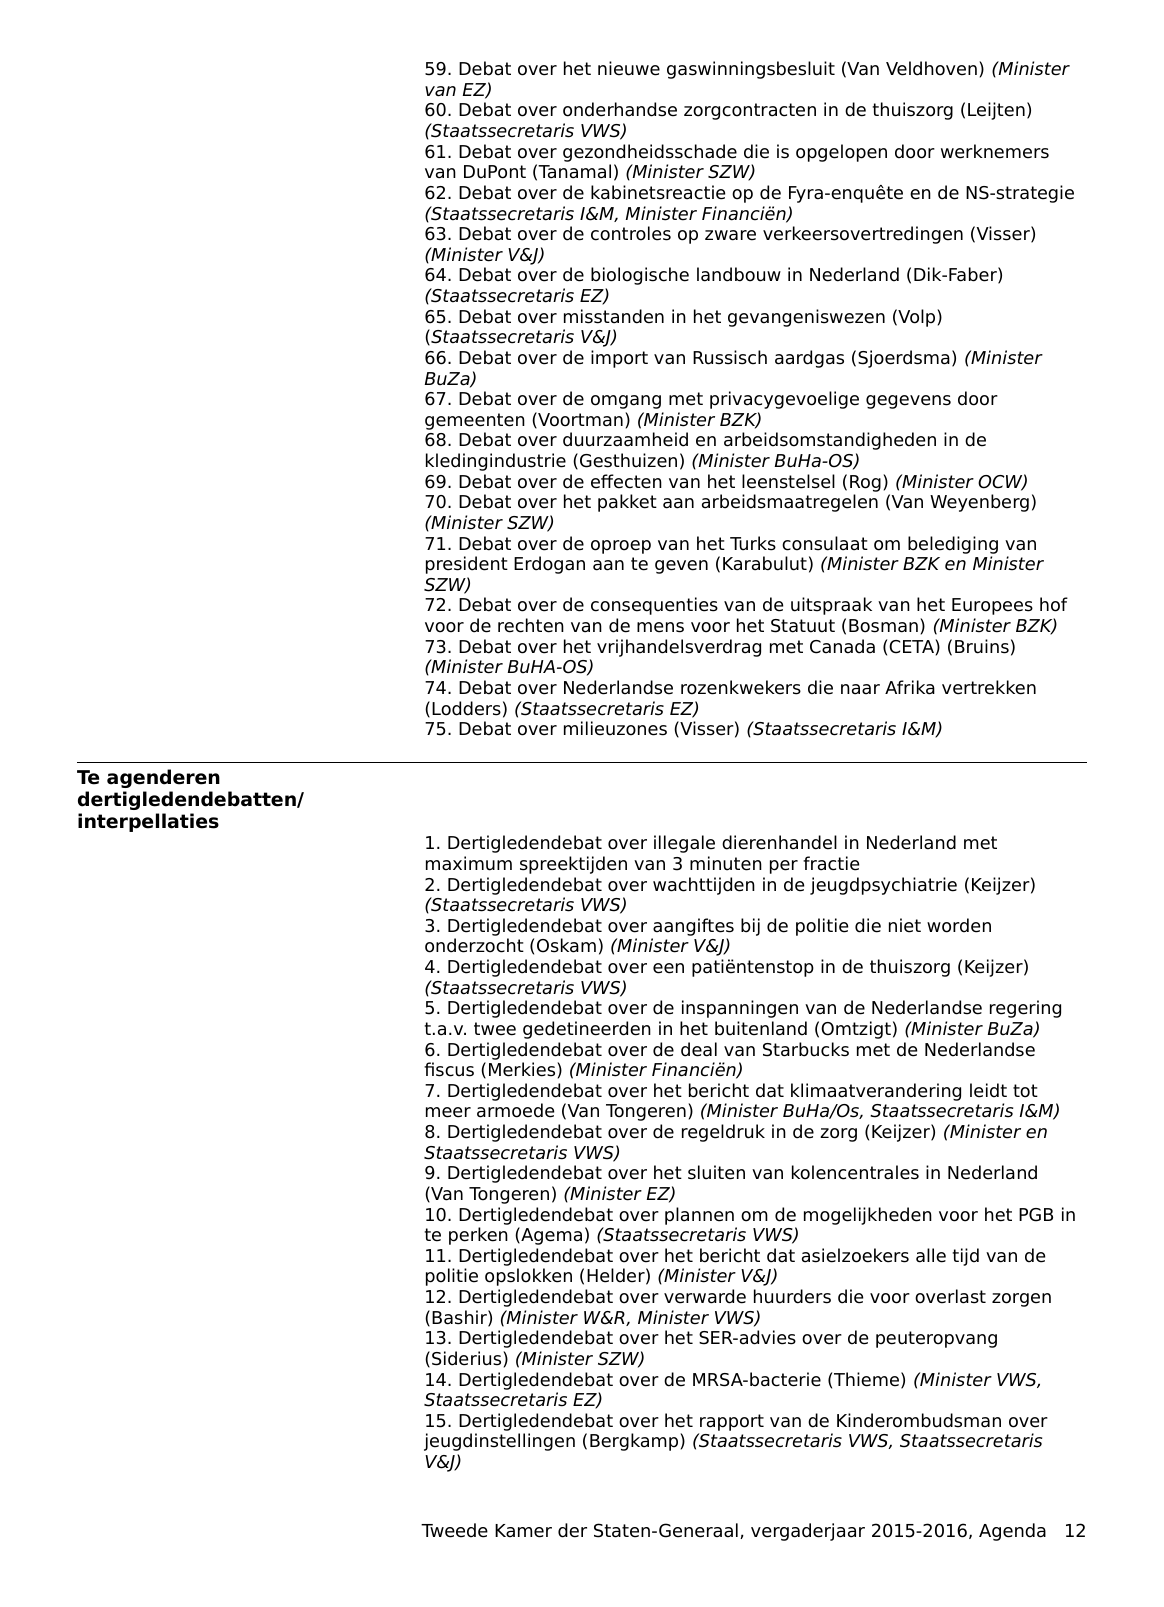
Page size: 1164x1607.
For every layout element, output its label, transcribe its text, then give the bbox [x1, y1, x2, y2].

table_cell [77, 916, 401, 957]
table_cell [77, 678, 401, 719]
table_cell [401, 833, 418, 874]
table_cell 3. Dertigledendebat over aangiftes bij de politie die niet worden onderzocht (Oskam) (Minister V&J) [418, 916, 1087, 957]
table_cell [401, 430, 418, 472]
table_header Te agenderen dertigledendebatten/ interpellaties [77, 763, 401, 833]
table_cell [401, 719, 418, 740]
table_cell 67. Debat over de omgang met privacygevoelige gegevens door gemeenten (Voortman) (Minister BZK) [418, 389, 1087, 430]
table_cell [77, 142, 401, 183]
table_cell [77, 1205, 401, 1246]
table_cell 15. Dertigledendebat over het rapport van de Kinderombudsman over jeugdinstellingen (Bergkamp) (Staatssecretaris VWS, Staatssecretaris V&J) [418, 1411, 1087, 1473]
table_cell [401, 998, 418, 1039]
table_cell [401, 916, 418, 957]
table_cell 11. Dertigledendebat over het bericht dat asielzoekers alle tijd van de politie opslokken (Helder) (Minister V&J) [418, 1246, 1087, 1287]
table_cell 59. Debat over het nieuwe gaswinningsbesluit (Van Veldhoven) (Minister van EZ) [418, 59, 1087, 100]
table_cell [401, 183, 418, 224]
table_cell [401, 492, 418, 533]
table_cell [77, 265, 401, 307]
table_cell [77, 637, 401, 678]
table_cell [401, 595, 418, 637]
table_cell [77, 1163, 401, 1204]
table_cell 6. Dertigledendebat over de deal van Starbucks met de Nederlandse fiscus (Merkies) (Minister Financiën) [418, 1040, 1087, 1081]
table_cell [401, 307, 418, 348]
table_cell [77, 1122, 401, 1163]
table_cell [401, 1370, 418, 1411]
table_cell [77, 307, 401, 348]
table_cell [77, 875, 401, 916]
table_cell 75. Debat over milieuzones (Visser) (Staatssecretaris I&M) [418, 719, 1087, 740]
table_cell 1. Dertigledendebat over illegale dierenhandel in Nederland met maximum spreektijden van 3 minuten per fractie [418, 833, 1087, 874]
table_cell 62. Debat over de kabinetsreactie op de Fyra-enquête en de NS-strategie (Staatssecretaris I&M, Minister Financiën) [418, 183, 1087, 224]
table_cell [401, 1122, 418, 1163]
table_cell [401, 678, 418, 719]
table_cell 63. Debat over de controles op zware verkeersovertredingen (Visser) (Minister V&J) [418, 224, 1087, 265]
table_cell [401, 389, 418, 430]
table_cell [77, 998, 401, 1039]
table_cell [401, 1411, 418, 1473]
table_cell 64. Debat over de biologische landbouw in Nederland (Dik-Faber) (Staatssecretaris EZ) [418, 265, 1087, 307]
table_cell [401, 224, 418, 265]
table_cell [77, 224, 401, 265]
table_cell 13. Dertigledendebat over het SER-advies over de peuteropvang (Siderius) (Minister SZW) [418, 1328, 1087, 1369]
table_cell 10. Dertigledendebat over plannen om de mogelijkheden voor het PGB in te perken (Agema) (Staatssecretaris VWS) [418, 1205, 1087, 1246]
table_cell 68. Debat over duurzaamheid en arbeidsomstandigheden in de kledingindustrie (Gesthuizen) (Minister BuHa-OS) [418, 430, 1087, 472]
table_cell [77, 492, 401, 533]
table_cell [77, 389, 401, 430]
table_cell [77, 957, 401, 998]
table_cell [401, 637, 418, 678]
table_cell [401, 348, 418, 389]
table_cell [77, 1411, 401, 1473]
table_cell 9. Dertigledendebat over het sluiten van kolencentrales in Nederland (Van Tongeren) (Minister EZ) [418, 1163, 1087, 1204]
table_cell [401, 534, 418, 595]
table_cell [401, 100, 418, 142]
table_cell [401, 1205, 418, 1246]
table_cell 69. Debat over de effecten van het leenstelsel (Rog) (Minister OCW) [418, 472, 1087, 492]
table_cell [77, 1370, 401, 1411]
table_header [418, 763, 1087, 833]
table_cell [401, 1081, 418, 1122]
table_cell 72. Debat over de consequenties van de uitspraak van het Europees hof voor de rechten van de mens voor het Statuut (Bosman) (Minister BZK) [418, 595, 1087, 637]
table_cell [77, 100, 401, 142]
table_cell 8. Dertigledendebat over de regeldruk in de zorg (Keijzer) (Minister en Staatssecretaris VWS) [418, 1122, 1087, 1163]
table_cell [77, 1040, 401, 1081]
table_cell 73. Debat over het vrijhandelsverdrag met Canada (CETA) (Bruins) (Minister BuHA-OS) [418, 637, 1087, 678]
table_cell 71. Debat over de oproep van het Turks consulaat om belediging van president Erdogan aan te geven (Karabulut) (Minister BZK en Minister SZW) [418, 534, 1087, 595]
table_cell 74. Debat over Nederlandse rozenkwekers die naar Afrika vertrekken (Lodders) (Staatssecretaris EZ) [418, 678, 1087, 719]
table_cell 12. Dertigledendebat over verwarde huurders die voor overlast zorgen (Bashir) (Minister W&R, Minister VWS) [418, 1287, 1087, 1328]
table_cell 65. Debat over misstanden in het gevangeniswezen (Volp) (Staatssecretaris V&J) [418, 307, 1087, 348]
table_cell [77, 348, 401, 389]
table_cell [77, 472, 401, 492]
table_cell [401, 875, 418, 916]
table_cell [77, 1246, 401, 1287]
table_cell [401, 1163, 418, 1204]
table_cell [77, 430, 401, 472]
table_cell [77, 595, 401, 637]
table_cell 70. Debat over het pakket aan arbeidsmaatregelen (Van Weyenberg) (Minister SZW) [418, 492, 1087, 533]
table_cell [77, 1287, 401, 1328]
table_cell [401, 472, 418, 492]
table_cell 5. Dertigledendebat over de inspanningen van de Nederlandse regering t.a.v. twee gedetineerden in het buitenland (Omtzigt) (Minister BuZa) [418, 998, 1087, 1039]
table_cell [401, 1246, 418, 1287]
table_cell [401, 59, 418, 100]
table_cell [77, 534, 401, 595]
table_cell 61. Debat over gezondheidsschade die is opgelopen door werknemers van DuPont (Tanamal) (Minister SZW) [418, 142, 1087, 183]
table_cell [401, 142, 418, 183]
table_cell [401, 1287, 418, 1328]
table_cell 2. Dertigledendebat over wachttijden in de jeugdpsychiatrie (Keijzer) (Staatssecretaris VWS) [418, 875, 1087, 916]
table_cell 66. Debat over de import van Russisch aardgas (Sjoerdsma) (Minister BuZa) [418, 348, 1087, 389]
table_cell [77, 1328, 401, 1369]
table_cell 60. Debat over onderhandse zorgcontracten in de thuiszorg (Leijten) (Staatssecretaris VWS) [418, 100, 1087, 142]
table_cell 4. Dertigledendebat over een patiëntenstop in de thuiszorg (Keijzer) (Staatssecretaris VWS) [418, 957, 1087, 998]
table_cell [77, 833, 401, 874]
table_cell [401, 957, 418, 998]
table_cell [401, 1328, 418, 1369]
table_cell [77, 183, 401, 224]
table_header [401, 763, 418, 833]
table_cell [77, 719, 401, 740]
table_cell [77, 59, 401, 100]
table_cell [401, 265, 418, 307]
table_cell [401, 1040, 418, 1081]
table_cell 14. Dertigledendebat over de MRSA-bacterie (Thieme) (Minister VWS, Staatssecretaris EZ) [418, 1370, 1087, 1411]
table_cell 7. Dertigledendebat over het bericht dat klimaatverandering leidt tot meer armoede (Van Tongeren) (Minister BuHa/Os, Staatssecretaris I&M) [418, 1081, 1087, 1122]
table_cell [77, 1081, 401, 1122]
